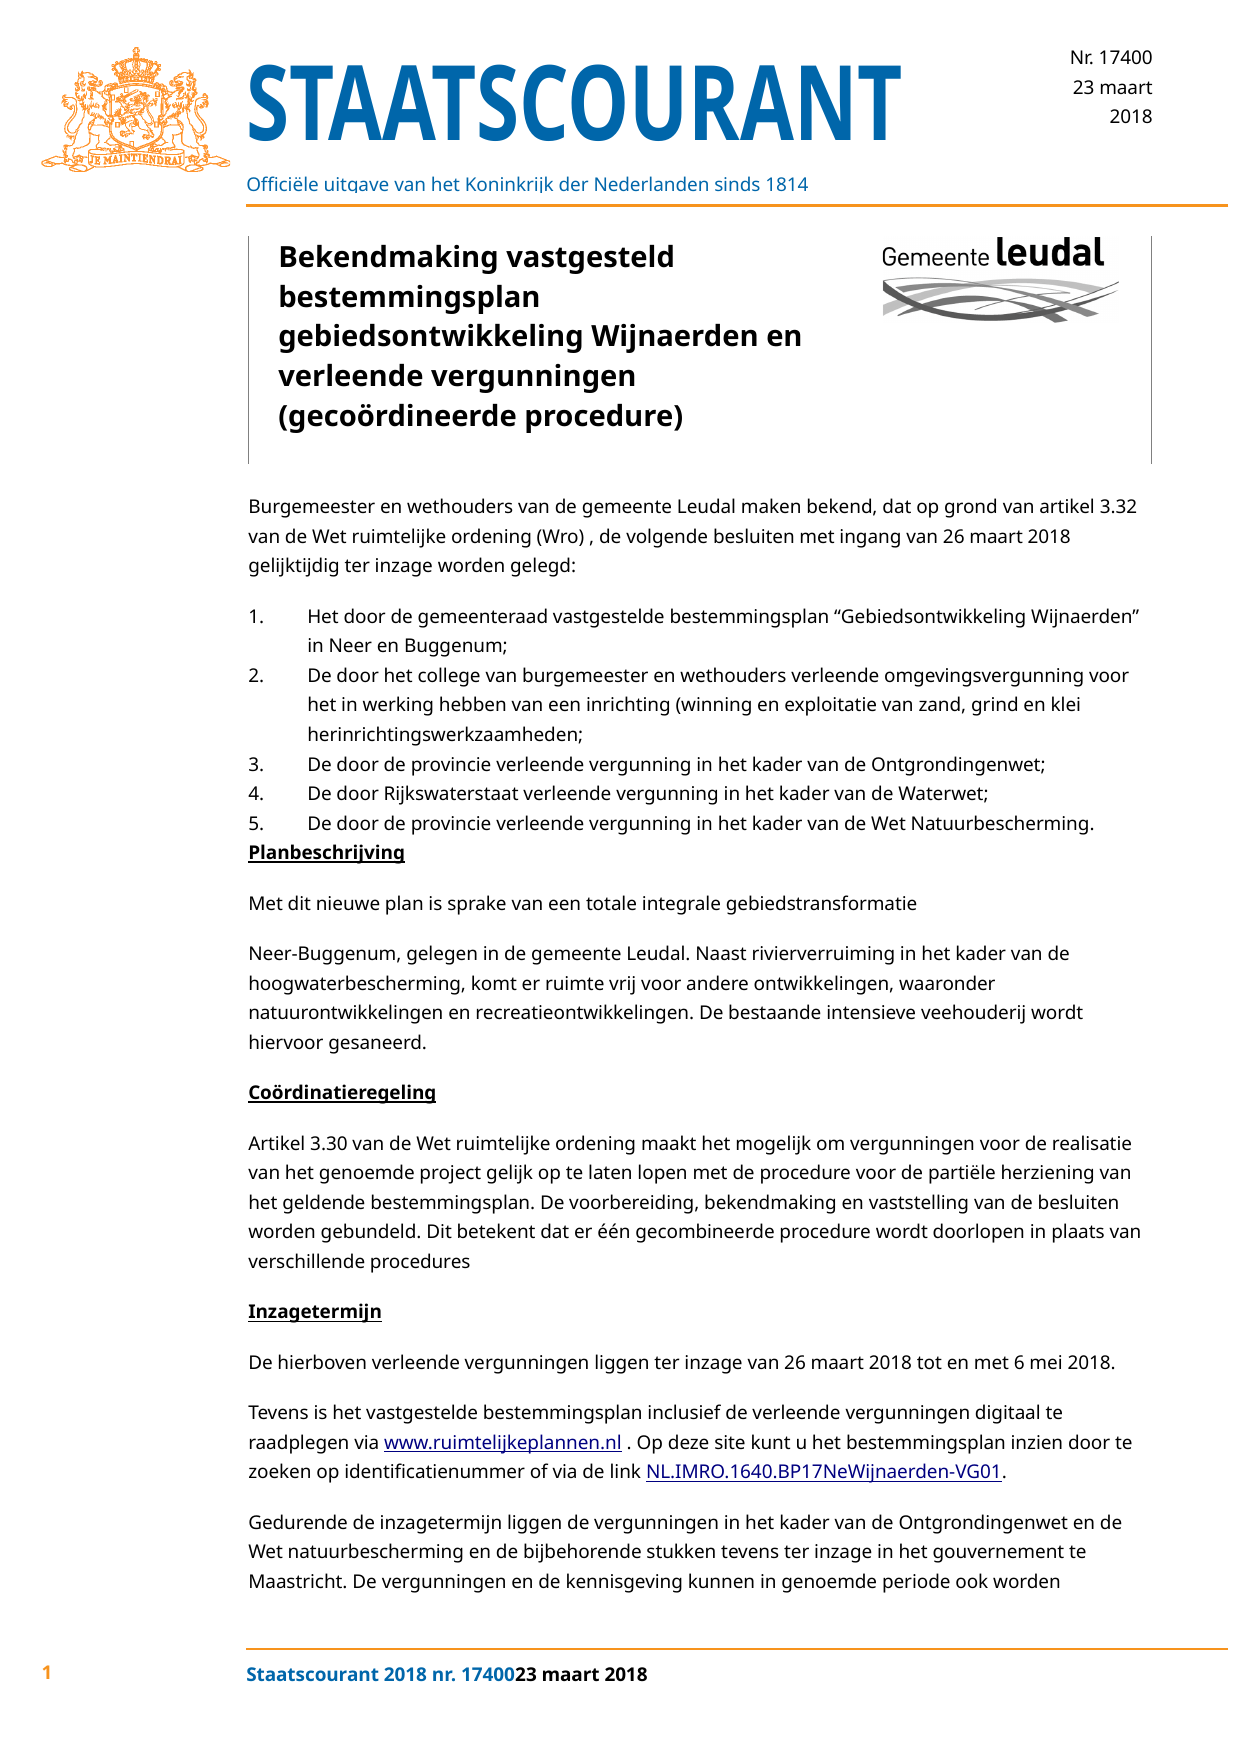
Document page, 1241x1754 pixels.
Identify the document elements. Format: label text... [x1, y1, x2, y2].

text Neer-Buggenum, gelegen in de gemeente Leudal. Naast rivierverruiming in het kader van de hoogwaterbescherming, komt er ruimte vrij voor andere ontwikkelingen, waaronder natuurontwikkelingen en recreatieontwikkelingen. De bestaande intensieve veehouderij wordt hiervoor gesaneerd. [248, 940, 1152, 1055]
text Met dit nieuwe plan is sprake van een totale integrale gebiedstransformatie [248, 890, 1152, 916]
table_header [1119, 236, 1151, 322]
list Het door de gemeenteraad vastgestelde bestemmingsplan “Gebiedsontwikkeling Wijnaerden” in Neer en Buggenum; [248, 603, 1152, 658]
text Coördinatieregeling [248, 1079, 1152, 1105]
text Tevens is het vastgestelde bestemmingsplan inclusief de verleende vergunningen digitaal te raadplegen via www.ruimtelijkeplannen.nl . Op deze site kunt u het bestemmingsplan inzien door te zoeken op identificatienummer of via de link NL.IMRO.1640.BP17NeWijnaerden-VG01. [248, 1399, 1152, 1484]
text Burgemeester en wethouders van de gemeente Leudal maken bekend, dat op grond van artikel 3.32 van de Wet ruimtelijke ordening (Wro) , de volgende besluiten met ingang van 26 maart 2018 gelijktijdig ter inzage worden gelegd: [248, 493, 1152, 578]
text De hierboven verleende vergunningen liggen ter inzage van 26 maart 2018 tot en met 6 mei 2018. [248, 1349, 1152, 1375]
text Inzagetermijn [248, 1299, 1152, 1324]
list De door Rijkswaterstaat verleende vergunning in het kader van de Waterwet; [248, 780, 1152, 806]
table_header Bekendmaking vastgesteld bestemmingsplan gebiedsontwikkeling Wijnaerden en verleende vergunningen (gecoördineerde procedure) [249, 236, 850, 464]
text Planbeschrijving [248, 839, 1152, 865]
picture [882, 236, 1119, 323]
table_header [850, 236, 882, 322]
text Gedurende de inzagetermijn liggen de vergunningen in het kader van de Ontgrondingenwet en de Wet natuurbescherming en de bijbehorende stukken tevens ter inzage in het gouvernement te Maastricht. De vergunningen en de kennisgeving kunnen in genoemde periode ook worden [248, 1509, 1152, 1594]
picture [41, 47, 231, 172]
table_header [850, 323, 1151, 464]
text Artikel 3.30 van de Wet ruimtelijke ordening maakt het mogelijk om vergunningen voor de realisatie van het genoemde project gelijk op te laten lopen met de procedure voor de partiële herziening van het geldende bestemmingsplan. De voorbereiding, bekendmaking en vaststelling van de besluiten worden gebundeld. Dit betekent dat er één gecombineerde procedure wordt doorlopen in plaats van verschillende procedures [248, 1130, 1152, 1274]
list De door het college van burgemeester en wethouders verleende omgevingsvergunning voor het in werking hebben van een inrichting (winning en exploitatie van zand, grind en klei herinrichtingswerkzaamheden; [248, 662, 1152, 747]
list De door de provincie verleende vergunning in het kader van de Wet Natuurbescherming. [248, 810, 1152, 836]
list De door de provincie verleende vergunning in het kader van de Ontgrondingenwet; [248, 751, 1152, 777]
